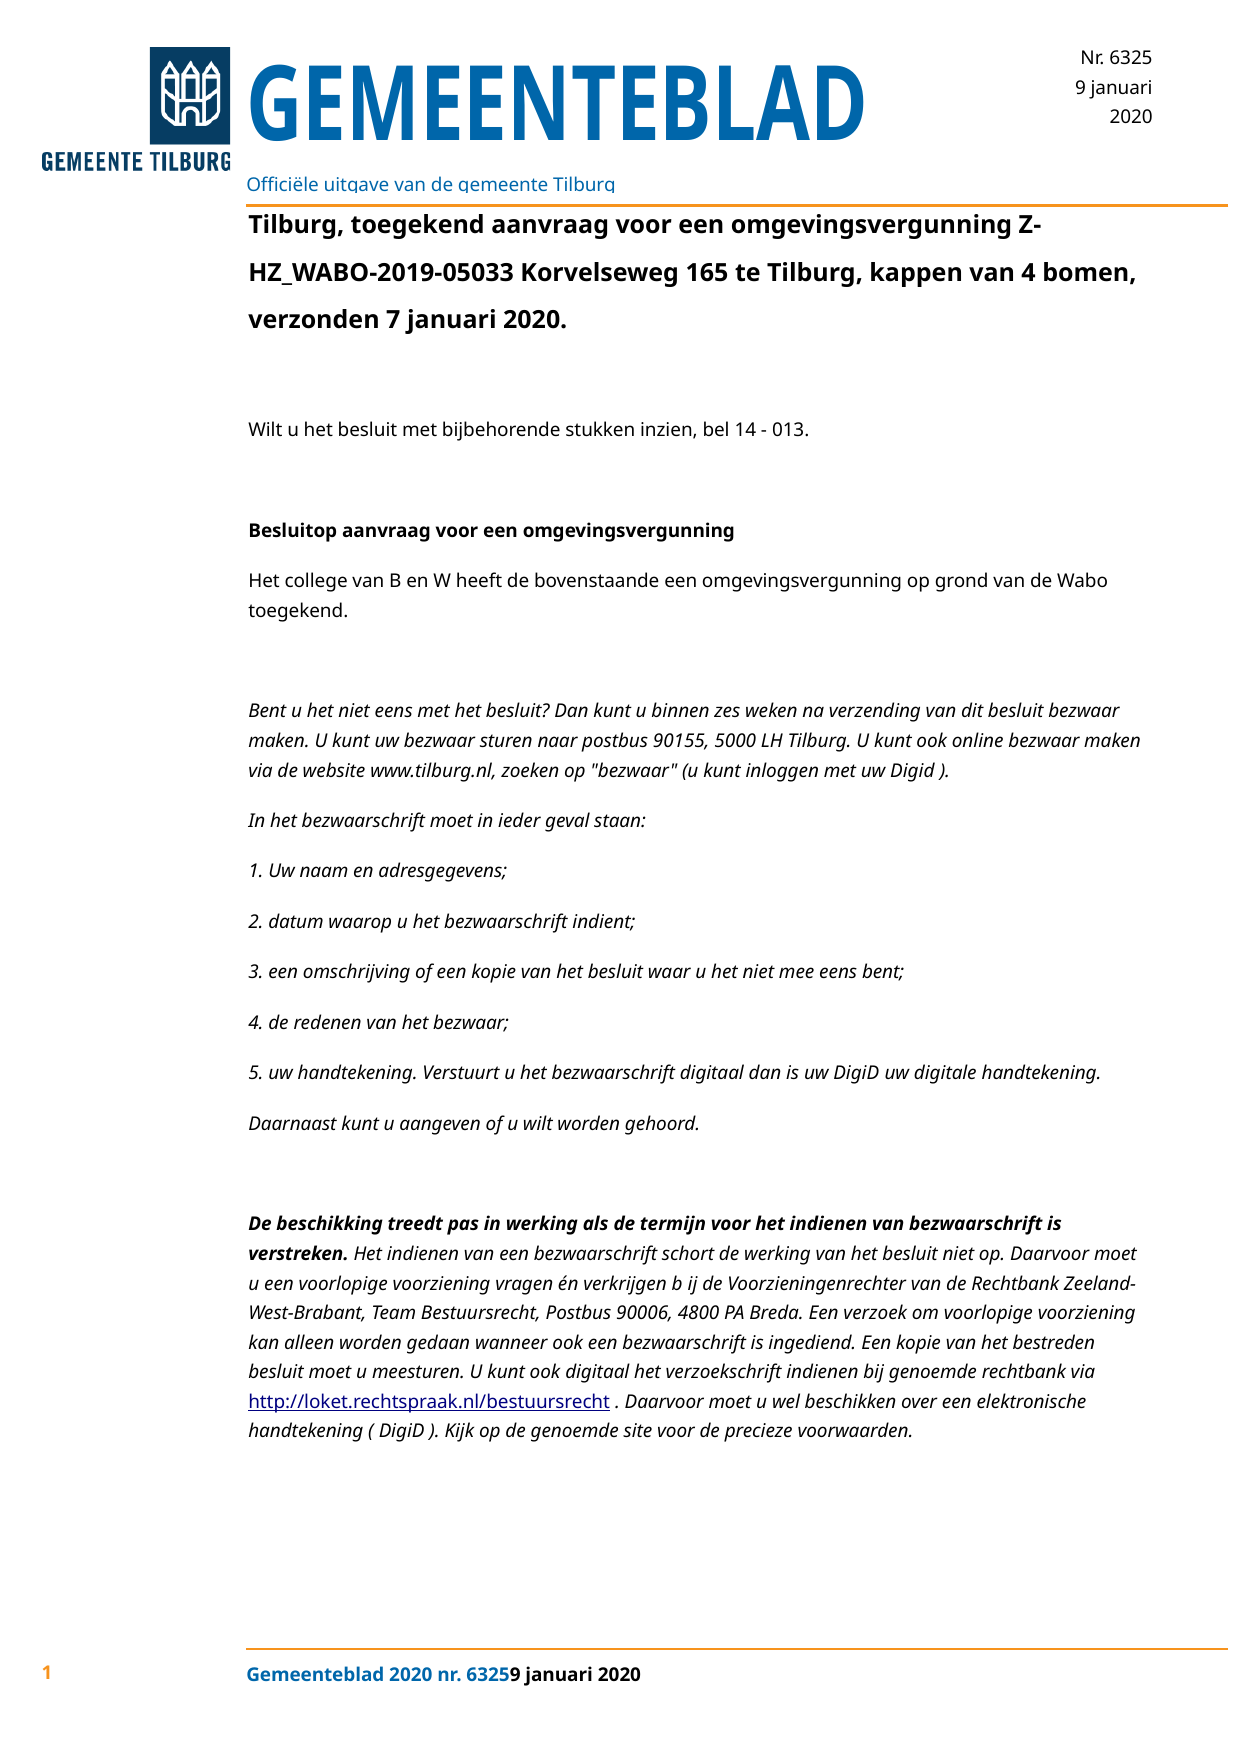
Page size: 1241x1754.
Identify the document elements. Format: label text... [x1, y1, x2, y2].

text Wilt u het besluit met bijbehorende stukken inzien, bel 14 - 013. [248, 416, 1152, 442]
text 5. uw handtekening. Verstuurt u het bezwaarschrift digitaal dan is uw DigiD uw digitale handtekening. [248, 1059, 1152, 1085]
text In het bezwaarschrift moet in ieder geval staan: [248, 807, 1152, 833]
text 1. Uw naam en adresgegevens; [248, 858, 1152, 883]
text Het college van B en W heeft de bovenstaande een omgevingsvergunning op grond van de Wabo toegekend. [248, 567, 1152, 622]
text Besluitop aanvraag voor een omgevingsvergunning [248, 517, 1152, 542]
text Tilburg, toegekend aanvraag voor een omgevingsvergunning Z-HZ_WABO-2019-05033 Korvelseweg 165 te Tilburg, kappen van 4 bomen, verzonden 7 januari 2020. [248, 207, 1152, 336]
text Daarnaast kunt u aangeven of u wilt worden gehoord. [248, 1110, 1152, 1135]
text Bent u het niet eens met het besluit? Dan kunt u binnen zes weken na verzending van dit besluit bezwaar maken. U kunt uw bezwaar sturen naar postbus 90155, 5000 LH Tilburg. U kunt ook online bezwaar maken via de website www.tilburg.nl, zoeken op "bezwaar" (u kunt inloggen met uw Digid ). [248, 698, 1152, 782]
text De beschikking treedt pas in werking als de termijn voor het indienen van bezwaarschrift is verstreken. Het indienen van een bezwaarschrift schort de werking van het besluit niet op. Daarvoor moet u een voorlopige voorziening vragen én verkrijgen b ij de Voorzieningenrechter van de Rechtbank Zeeland-West-Brabant, Team Bestuursrecht, Postbus 90006, 4800 PA Breda. Een verzoek om voorlopige voorziening kan alleen worden gedaan wanneer ook een bezwaarschrift is ingediend. Een kopie van het bestreden besluit moet u meesturen. U kunt ook digitaal het verzoekschrift indienen bij genoemde rechtbank via http://loket.rechtspraak.nl/bestuursrecht . Daarvoor moet u wel beschikken over een elektronische handtekening ( DigiD ). Kijk op de genoemde site voor de precieze voorwaarden. [248, 1211, 1152, 1443]
text 4. de redenen van het bezwaar; [248, 1009, 1152, 1034]
text 3. een omschrijving of een kopie van het besluit waar u het niet mee eens bent; [248, 958, 1152, 984]
text 2. datum waarop u het bezwaarschrift indient; [248, 908, 1152, 934]
picture [41, 47, 231, 172]
